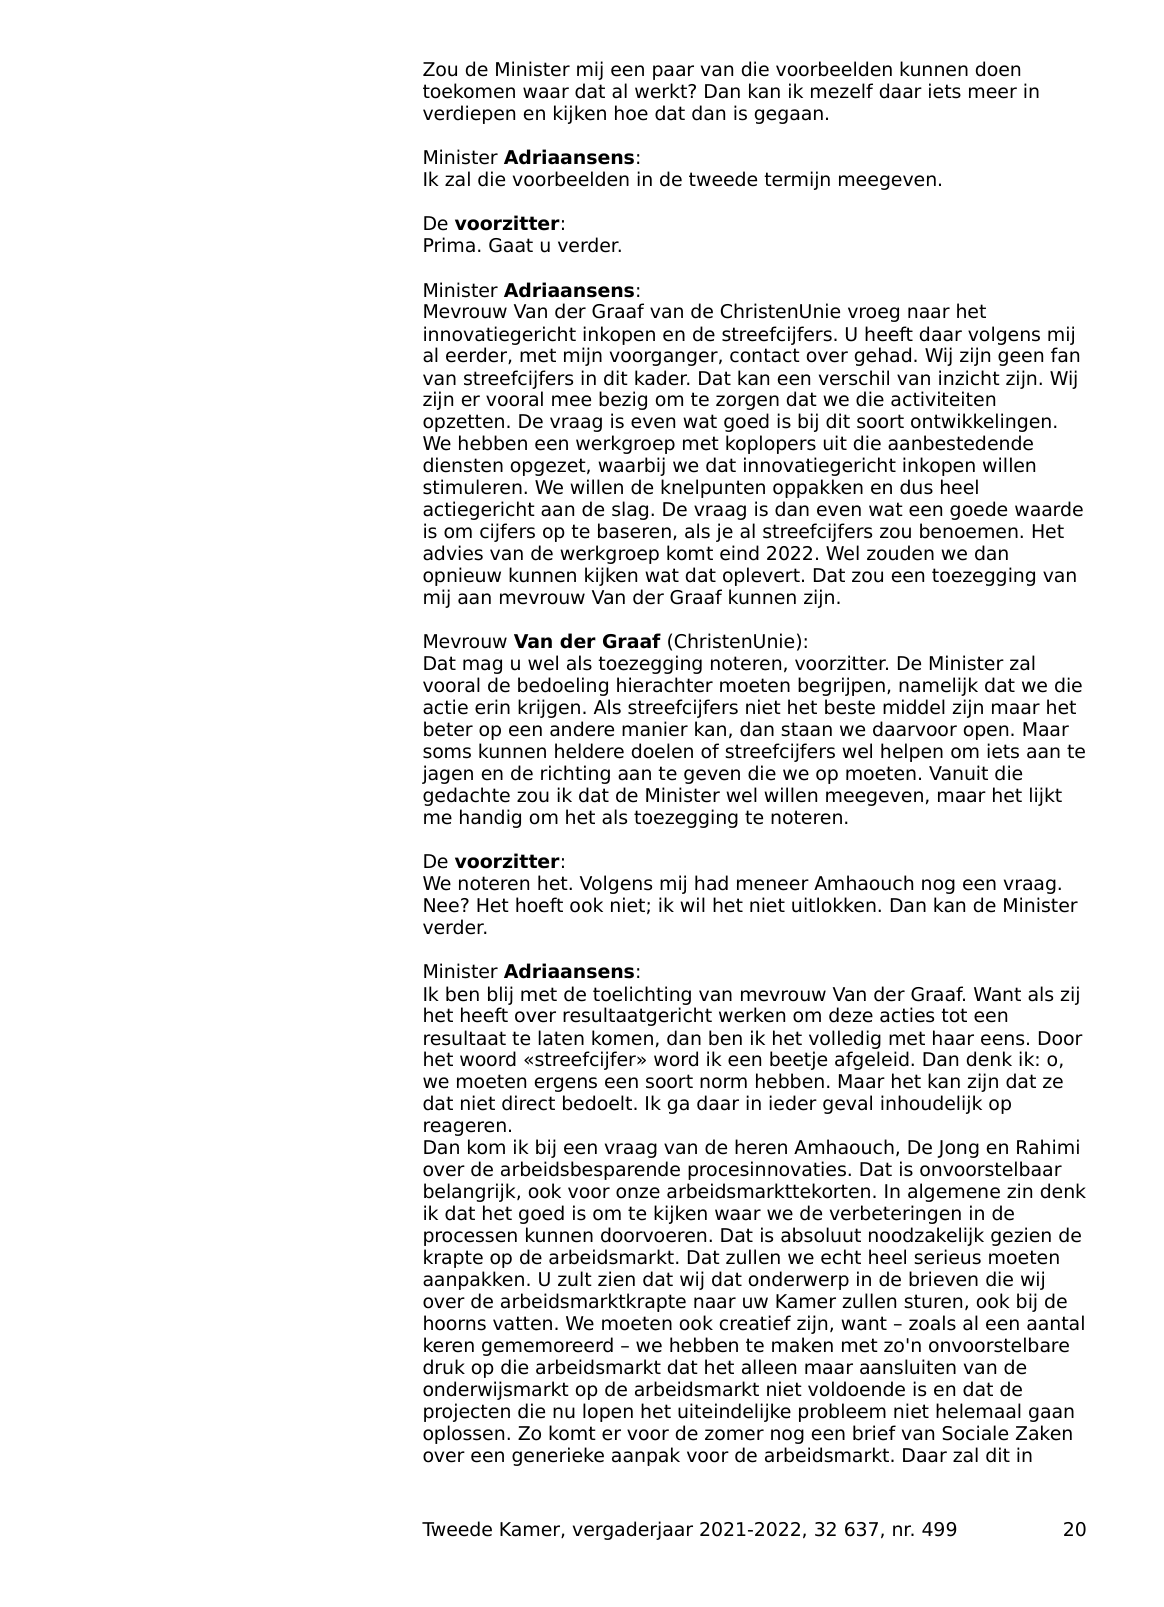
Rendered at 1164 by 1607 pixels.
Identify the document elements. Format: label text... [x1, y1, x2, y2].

text Prima. Gaat u verder. [422, 235, 1087, 257]
text Dat mag u wel als toezegging noteren, voorzitter. De Minister zal vooral de bedoeling hierachter moeten begrijpen, namelijk dat we die actie erin krijgen. Als streefcijfers niet het beste middel zijn maar het beter op een andere manier kan, dan staan we daarvoor open. Maar soms kunnen heldere doelen of streefcijfers wel helpen om iets aan te jagen en de richting aan te geven die we op moeten. Vanuit die gedachte zou ik dat de Minister wel willen meegeven, maar het lijkt me handig om het als toezegging te noteren. [422, 653, 1087, 829]
text Minister Adriaansens: [422, 961, 1087, 983]
text Ik zal die voorbeelden in de tweede termijn meegeven. [422, 169, 1087, 191]
text Zou de Minister mij een paar van die voorbeelden kunnen doen toekomen waar dat al werkt? Dan kan ik mezelf daar iets meer in verdiepen en kijken hoe dat dan is gegaan. [422, 59, 1087, 125]
text Minister Adriaansens: [422, 147, 1087, 169]
text De voorzitter: [422, 213, 1087, 235]
text Mevrouw Van der Graaf van de ChristenUnie vroeg naar het innovatiegericht inkopen en de streefcijfers. U heeft daar volgens mij al eerder, met mijn voorganger, contact over gehad. Wij zijn geen fan van streefcijfers in dit kader. Dat kan een verschil van inzicht zijn. Wij zijn er vooral mee bezig om te zorgen dat we die activiteiten opzetten. De vraag is even wat goed is bij dit soort ontwikkelingen. We hebben een werkgroep met koplopers uit die aanbestedende diensten opgezet, waarbij we dat innovatiegericht inkopen willen stimuleren. We willen de knelpunten oppakken en dus heel actiegericht aan de slag. De vraag is dan even wat een goede waarde is om cijfers op te baseren, als je al streefcijfers zou benoemen. Het advies van de werkgroep komt eind 2022. Wel zouden we dan opnieuw kunnen kijken wat dat oplevert. Dat zou een toezegging van mij aan mevrouw Van der Graaf kunnen zijn. [422, 301, 1087, 609]
text Dan kom ik bij een vraag van de heren Amhaouch, De Jong en Rahimi over de arbeidsbesparende procesinnovaties. Dat is onvoorstelbaar belangrijk, ook voor onze arbeidsmarkttekorten. In algemene zin denk ik dat het goed is om te kijken waar we de verbeteringen in de processen kunnen doorvoeren. Dat is absoluut noodzakelijk gezien de krapte op de arbeidsmarkt. Dat zullen we echt heel serieus moeten aanpakken. U zult zien dat wij dat onderwerp in de brieven die wij over de arbeidsmarktkrapte naar uw Kamer zullen sturen, ook bij de hoorns vatten. We moeten ook creatief zijn, want – zoals al een aantal keren gememoreerd – we hebben te maken met zo'n onvoorstelbare druk op die arbeidsmarkt dat het alleen maar aansluiten van de onderwijsmarkt op de arbeidsmarkt niet voldoende is en dat de projecten die nu lopen het uiteindelijke probleem niet helemaal gaan oplossen. Zo komt er voor de zomer nog een brief van Sociale Zaken over een generieke aanpak voor de arbeidsmarkt. Daar zal dit in [422, 1137, 1087, 1467]
text Minister Adriaansens: [422, 279, 1087, 301]
text Mevrouw Van der Graaf (ChristenUnie): [422, 631, 1087, 653]
text De voorzitter: [422, 851, 1087, 873]
text We noteren het. Volgens mij had meneer Amhaouch nog een vraag. Nee? Het hoeft ook niet; ik wil het niet uitlokken. Dan kan de Minister verder. [422, 873, 1087, 939]
text Ik ben blij met de toelichting van mevrouw Van der Graaf. Want als zij het heeft over resultaatgericht werken om deze acties tot een resultaat te laten komen, dan ben ik het volledig met haar eens. Door het woord «streefcijfer» word ik een beetje afgeleid. Dan denk ik: o, we moeten ergens een soort norm hebben. Maar het kan zijn dat ze dat niet direct bedoelt. Ik ga daar in ieder geval inhoudelijk op reageren. [422, 983, 1087, 1137]
